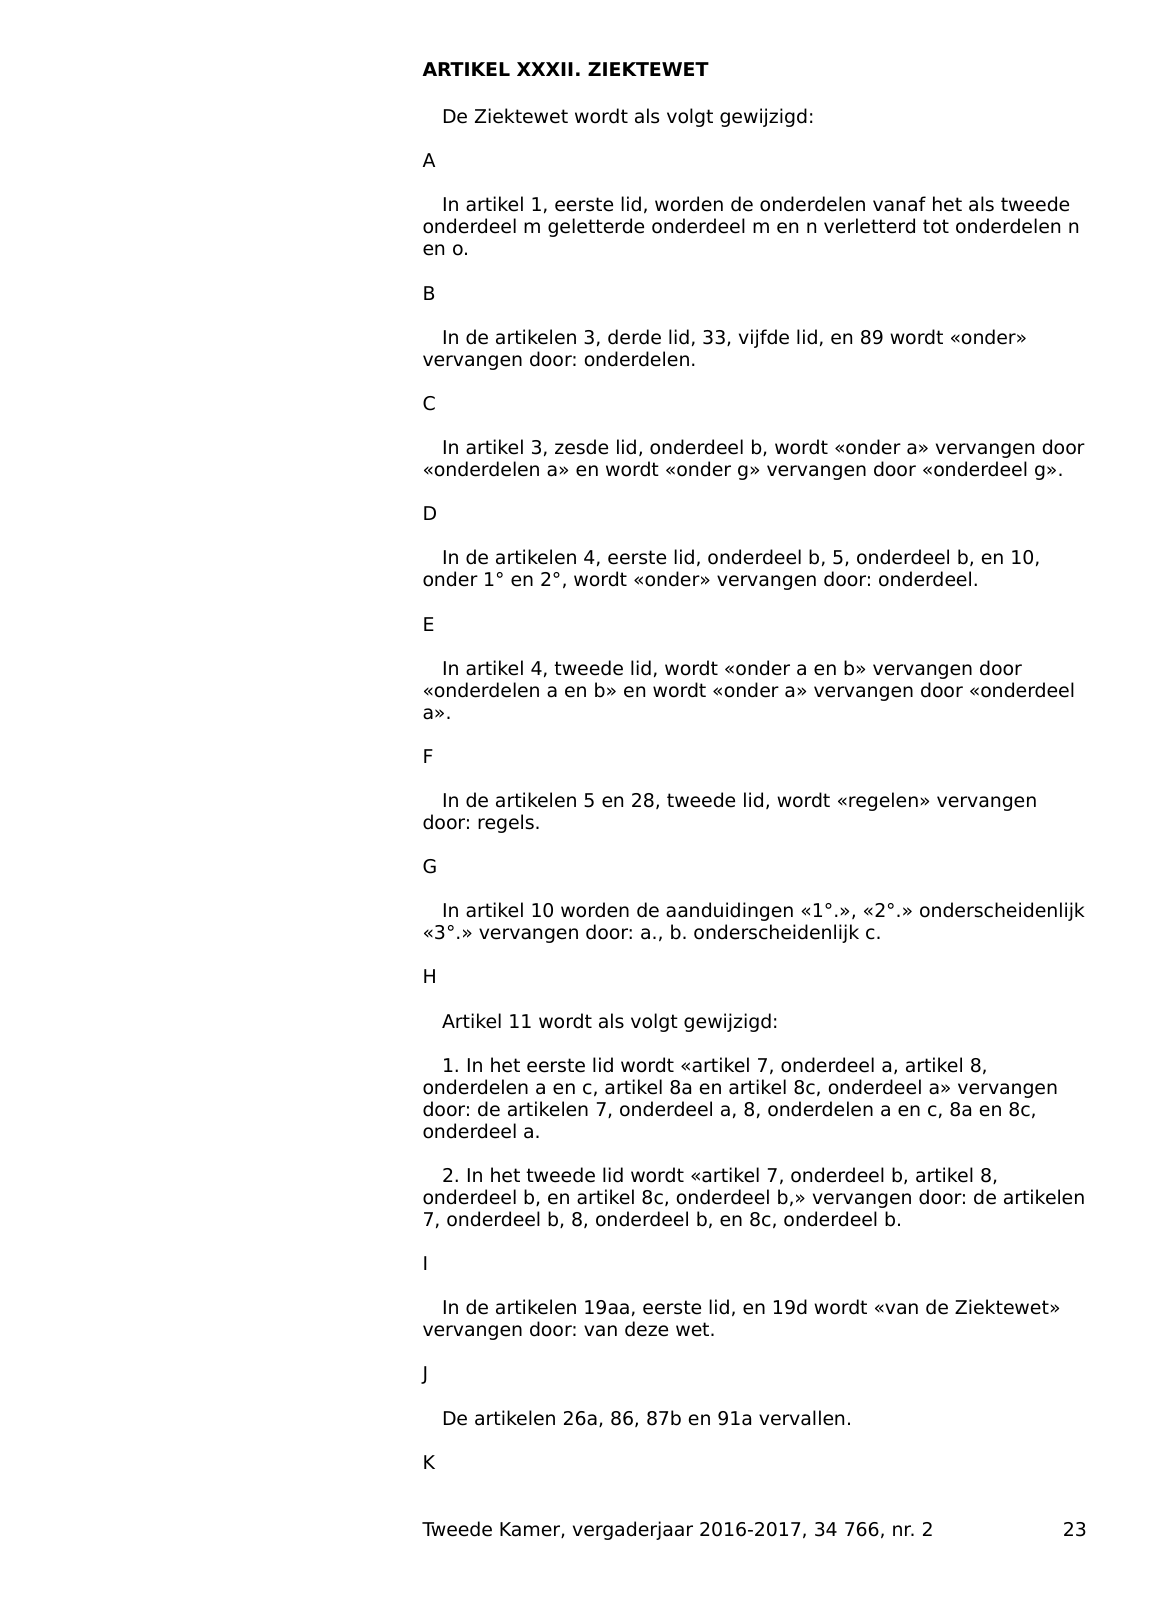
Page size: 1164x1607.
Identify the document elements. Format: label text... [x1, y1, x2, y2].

text E [422, 613, 1087, 635]
text In artikel 1, eerste lid, worden de onderdelen vanaf het als tweede onderdeel m geletterde onderdeel m en n verletterd tot onderdelen n en o. [422, 194, 1087, 260]
text A [422, 150, 1087, 172]
text In de artikelen 19aa, eerste lid, en 19d wordt «van de Ziektewet» vervangen door: van deze wet. [422, 1297, 1087, 1341]
text In artikel 10 worden de aanduidingen «1°.», «2°.» onderscheidenlijk «3°.» vervangen door: a., b. onderscheidenlijk c. [422, 900, 1087, 944]
subtitle ARTIKEL XXXII. ZIEKTEWET [422, 59, 1087, 81]
text B [422, 282, 1087, 304]
text C [422, 393, 1087, 415]
text F [422, 746, 1087, 768]
text K [422, 1452, 1087, 1473]
text G [422, 856, 1087, 878]
text De artikelen 26a, 86, 87b en 91a vervallen. [422, 1407, 1087, 1429]
text D [422, 503, 1087, 525]
text J [422, 1363, 1087, 1385]
text In de artikelen 4, eerste lid, onderdeel b, 5, onderdeel b, en 10, onder 1° en 2°, wordt «onder» vervangen door: onderdeel. [422, 547, 1087, 591]
text In artikel 3, zesde lid, onderdeel b, wordt «onder a» vervangen door «onderdelen a» en wordt «onder g» vervangen door «onderdeel g». [422, 437, 1087, 481]
text In de artikelen 5 en 28, tweede lid, wordt «regelen» vervangen door: regels. [422, 790, 1087, 834]
text I [422, 1253, 1087, 1275]
text H [422, 966, 1087, 988]
text De Ziektewet wordt als volgt gewijzigd: [422, 106, 1087, 128]
text Artikel 11 wordt als volgt gewijzigd: [422, 1011, 1087, 1032]
text 2. In het tweede lid wordt «artikel 7, onderdeel b, artikel 8, onderdeel b, en artikel 8c, onderdeel b,» vervangen door: de artikelen 7, onderdeel b, 8, onderdeel b, en 8c, onderdeel b. [422, 1165, 1087, 1231]
text In de artikelen 3, derde lid, 33, vijfde lid, en 89 wordt «onder» vervangen door: onderdelen. [422, 327, 1087, 371]
text 1. In het eerste lid wordt «artikel 7, onderdeel a, artikel 8, onderdelen a en c, artikel 8a en artikel 8c, onderdeel a» vervangen door: de artikelen 7, onderdeel a, 8, onderdelen a en c, 8a en 8c, onderdeel a. [422, 1055, 1087, 1143]
text In artikel 4, tweede lid, wordt «onder a en b» vervangen door «onderdelen a en b» en wordt «onder a» vervangen door «onderdeel a». [422, 658, 1087, 723]
